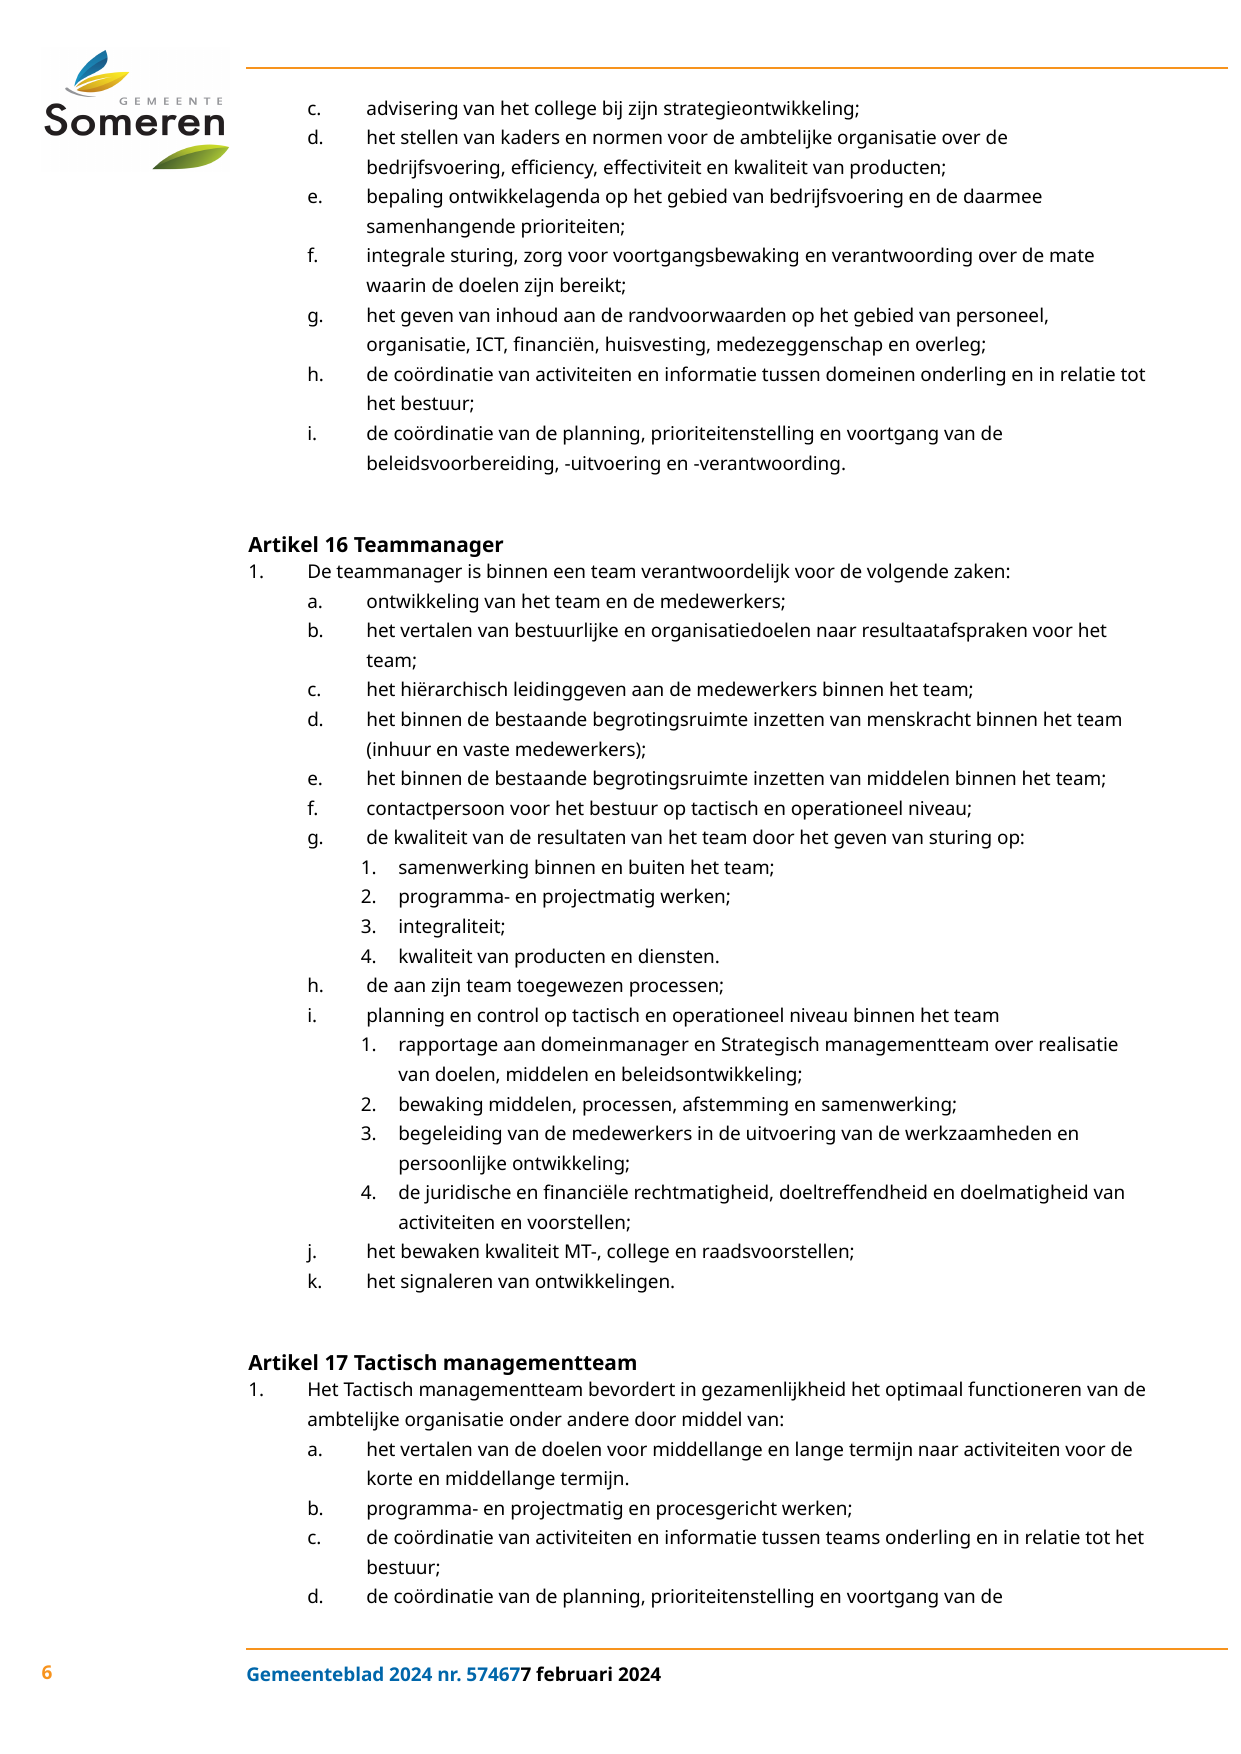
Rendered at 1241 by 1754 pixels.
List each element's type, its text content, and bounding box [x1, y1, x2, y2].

picture [41, 47, 231, 172]
list het binnen de bestaande begrotingsruimte inzetten van menskracht binnen het team (inhuur en vaste medewerkers); [307, 706, 1152, 761]
list contactpersoon voor het bestuur op tactisch en operationeel niveau; [307, 795, 1152, 821]
list het vertalen van bestuurlijke en organisatiedoelen naar resultaatafspraken voor het team; [307, 617, 1152, 673]
list advisering van het college bij zijn strategieontwikkeling; [307, 95, 1152, 121]
list programma- en projectmatig werken; [361, 884, 1152, 909]
list de coördinatie van de planning, prioriteitenstelling en voortgang van de [307, 1584, 1152, 1609]
text Artikel 17 Tactisch managementteam [248, 1348, 1152, 1377]
list het vertalen van de doelen voor middellange en lange termijn naar activiteiten voor de korte en middellange termijn. [307, 1436, 1152, 1491]
list integraliteit; [361, 913, 1152, 939]
list bepaling ontwikkelagenda op het gebied van bedrijfsvoering en de daarmee samenhangende prioriteiten; [307, 183, 1152, 239]
list het signaleren van ontwikkelingen. [307, 1268, 1152, 1294]
list rapportage aan domeinmanager en Strategisch managementteam over realisatie van doelen, middelen en beleidsontwikkeling; [361, 1032, 1152, 1087]
list programma- en projectmatig en procesgericht werken; [307, 1495, 1152, 1521]
list de coördinatie van de planning, prioriteitenstelling en voortgang van de beleidsvoorbereiding, -uitvoering en -verantwoording. [307, 420, 1152, 476]
list planning en control op tactisch en operationeel niveau binnen het team [307, 1002, 1152, 1028]
list het geven van inhoud aan de randvoorwaarden op het gebied van personeel, organisatie, ICT, financiën, huisvesting, medezeggenschap en overleg; [307, 302, 1152, 357]
list Het Tactisch managementteam bevordert in gezamenlijkheid het optimaal functioneren van de ambtelijke organisatie onder andere door middel van: [248, 1377, 1152, 1432]
text Artikel 16 Teammanager [248, 530, 1152, 558]
list het hiërarchisch leidinggeven aan de medewerkers binnen het team; [307, 677, 1152, 702]
list het stellen van kaders en normen voor de ambtelijke organisatie over de bedrijfsvoering, efficiency, effectiviteit en kwaliteit van producten; [307, 124, 1152, 180]
list integrale sturing, zorg voor voortgangsbewaking en verantwoording over de mate waarin de doelen zijn bereikt; [307, 243, 1152, 298]
list het binnen de bestaande begrotingsruimte inzetten van middelen binnen het team; [307, 765, 1152, 791]
list de coördinatie van activiteiten en informatie tussen teams onderling en in relatie tot het bestuur; [307, 1524, 1152, 1580]
list de juridische en financiële rechtmatigheid, doeltreffendheid en doelmatigheid van activiteiten en voorstellen; [361, 1179, 1152, 1235]
list de kwaliteit van de resultaten van het team door het geven van sturing op: [307, 824, 1152, 850]
list begeleiding van de medewerkers in de uitvoering van de werkzaamheden en persoonlijke ontwikkeling; [361, 1120, 1152, 1176]
list het bewaken kwaliteit MT-, college en raadsvoorstellen; [307, 1239, 1152, 1264]
list bewaking middelen, processen, afstemming en samenwerking; [361, 1091, 1152, 1116]
list ontwikkeling van het team en de medewerkers; [307, 588, 1152, 613]
list kwaliteit van producten en diensten. [361, 943, 1152, 968]
list de coördinatie van activiteiten en informatie tussen domeinen onderling en in relatie tot het bestuur; [307, 361, 1152, 416]
list De teammanager is binnen een team verantwoordelijk voor de volgende zaken: [248, 558, 1152, 584]
list de aan zijn team toegewezen processen; [307, 972, 1152, 998]
list samenwerking binnen en buiten het team; [361, 854, 1152, 880]
